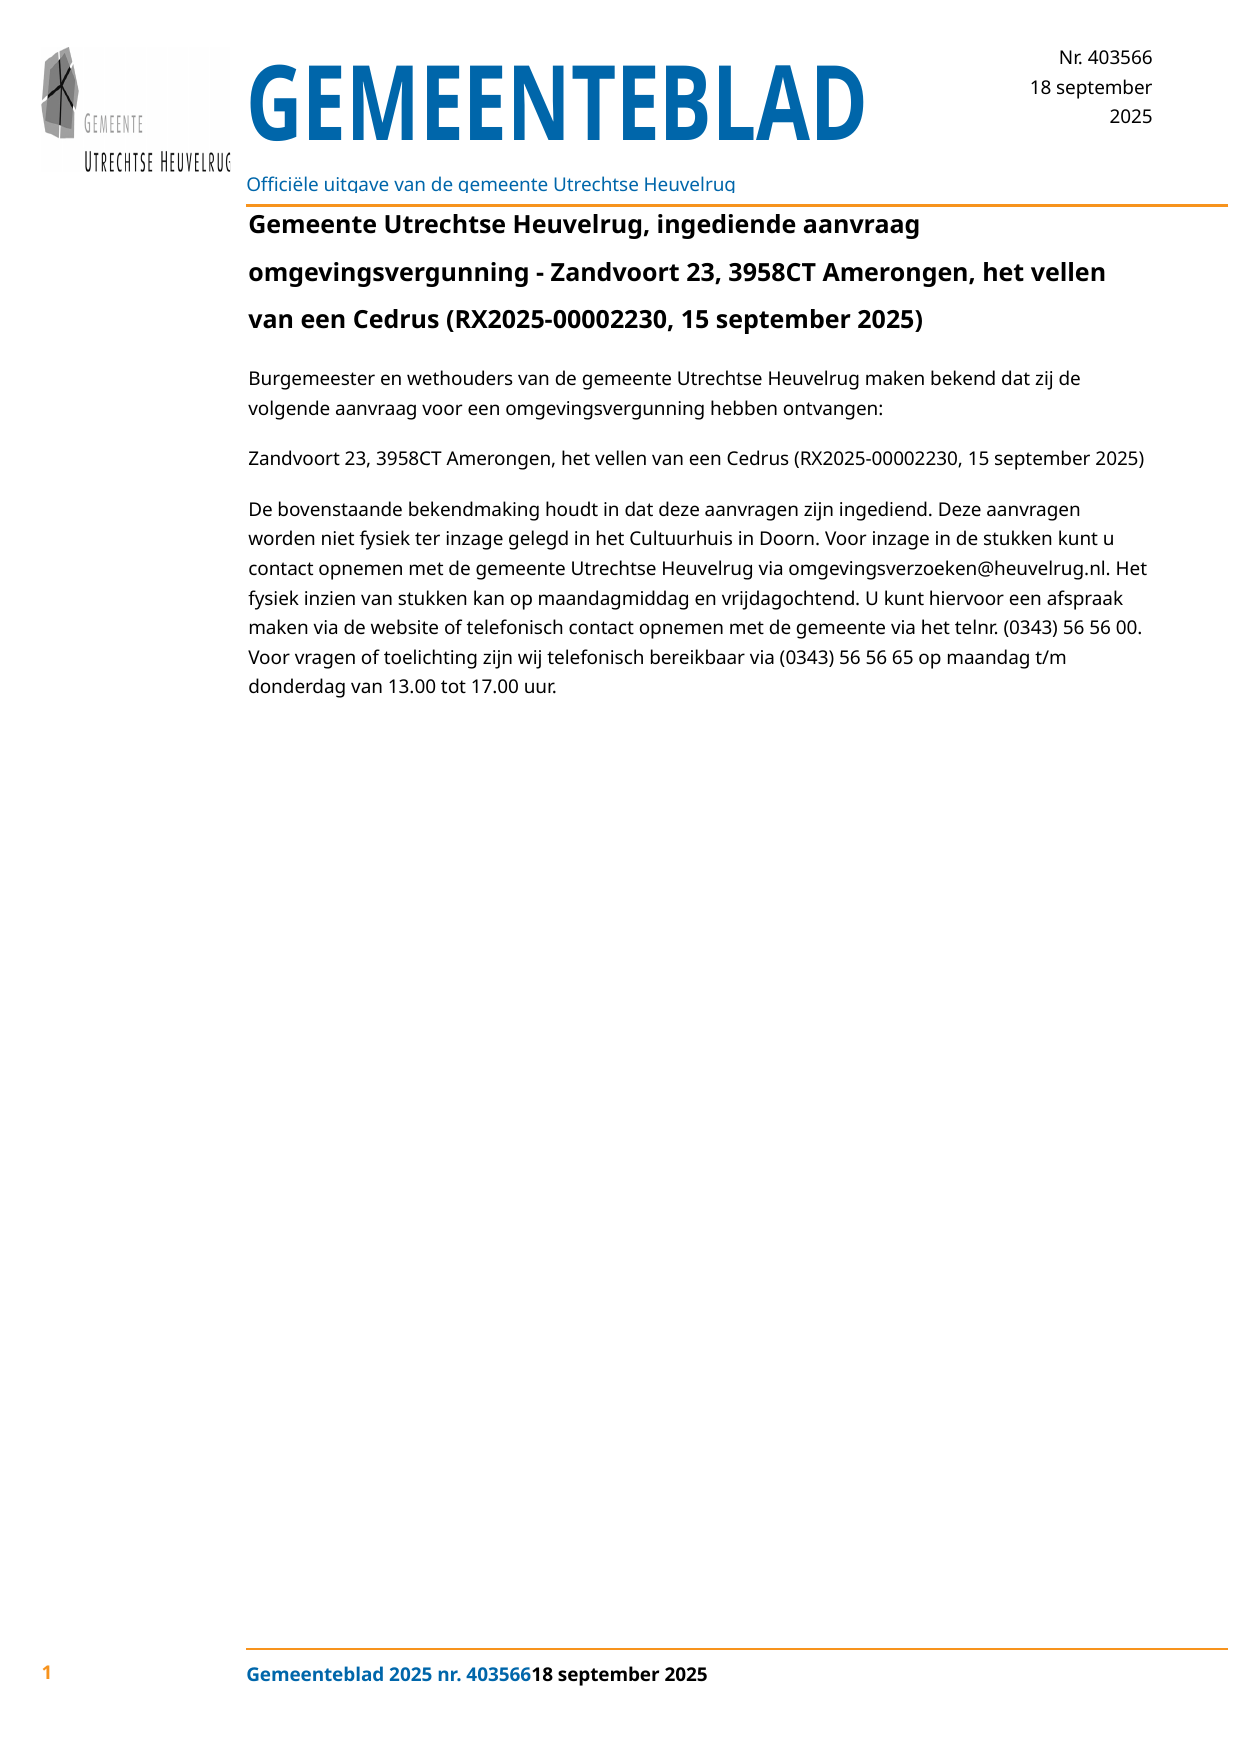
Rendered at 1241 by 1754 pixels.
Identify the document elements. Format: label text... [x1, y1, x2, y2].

text Burgemeester en wethouders van de gemeente Utrechtse Heuvelrug maken bekend dat zij de volgende aanvraag voor een omgevingsvergunning hebben ontvangen: [248, 366, 1152, 421]
picture [41, 47, 231, 172]
text Gemeente Utrechtse Heuvelrug, ingediende aanvraag omgevingsvergunning - Zandvoort 23, 3958CT Amerongen, het vellen van een Cedrus (RX2025-00002230, 15 september 2025) [248, 207, 1152, 336]
text Zandvoort 23, 3958CT Amerongen, het vellen van een Cedrus (RX2025-00002230, 15 september 2025) [248, 446, 1152, 471]
text De bovenstaande bekendmaking houdt in dat deze aanvragen zijn ingediend. Deze aanvragen worden niet fysiek ter inzage gelegd in het Cultuurhuis in Doorn. Voor inzage in de stukken kunt u contact opnemen met de gemeente Utrechtse Heuvelrug via omgevingsverzoeken@heuvelrug.nl. Het fysiek inzien van stukken kan op maandagmiddag en vrijdagochtend. U kunt hiervoor een afspraak maken via de website of telefonisch contact opnemen met de gemeente via het telnr. (0343) 56 56 00. Voor vragen of toelichting zijn wij telefonisch bereikbaar via (0343) 56 56 65 op maandag t/m donderdag van 13.00 tot 17.00 uur. [248, 496, 1152, 699]
